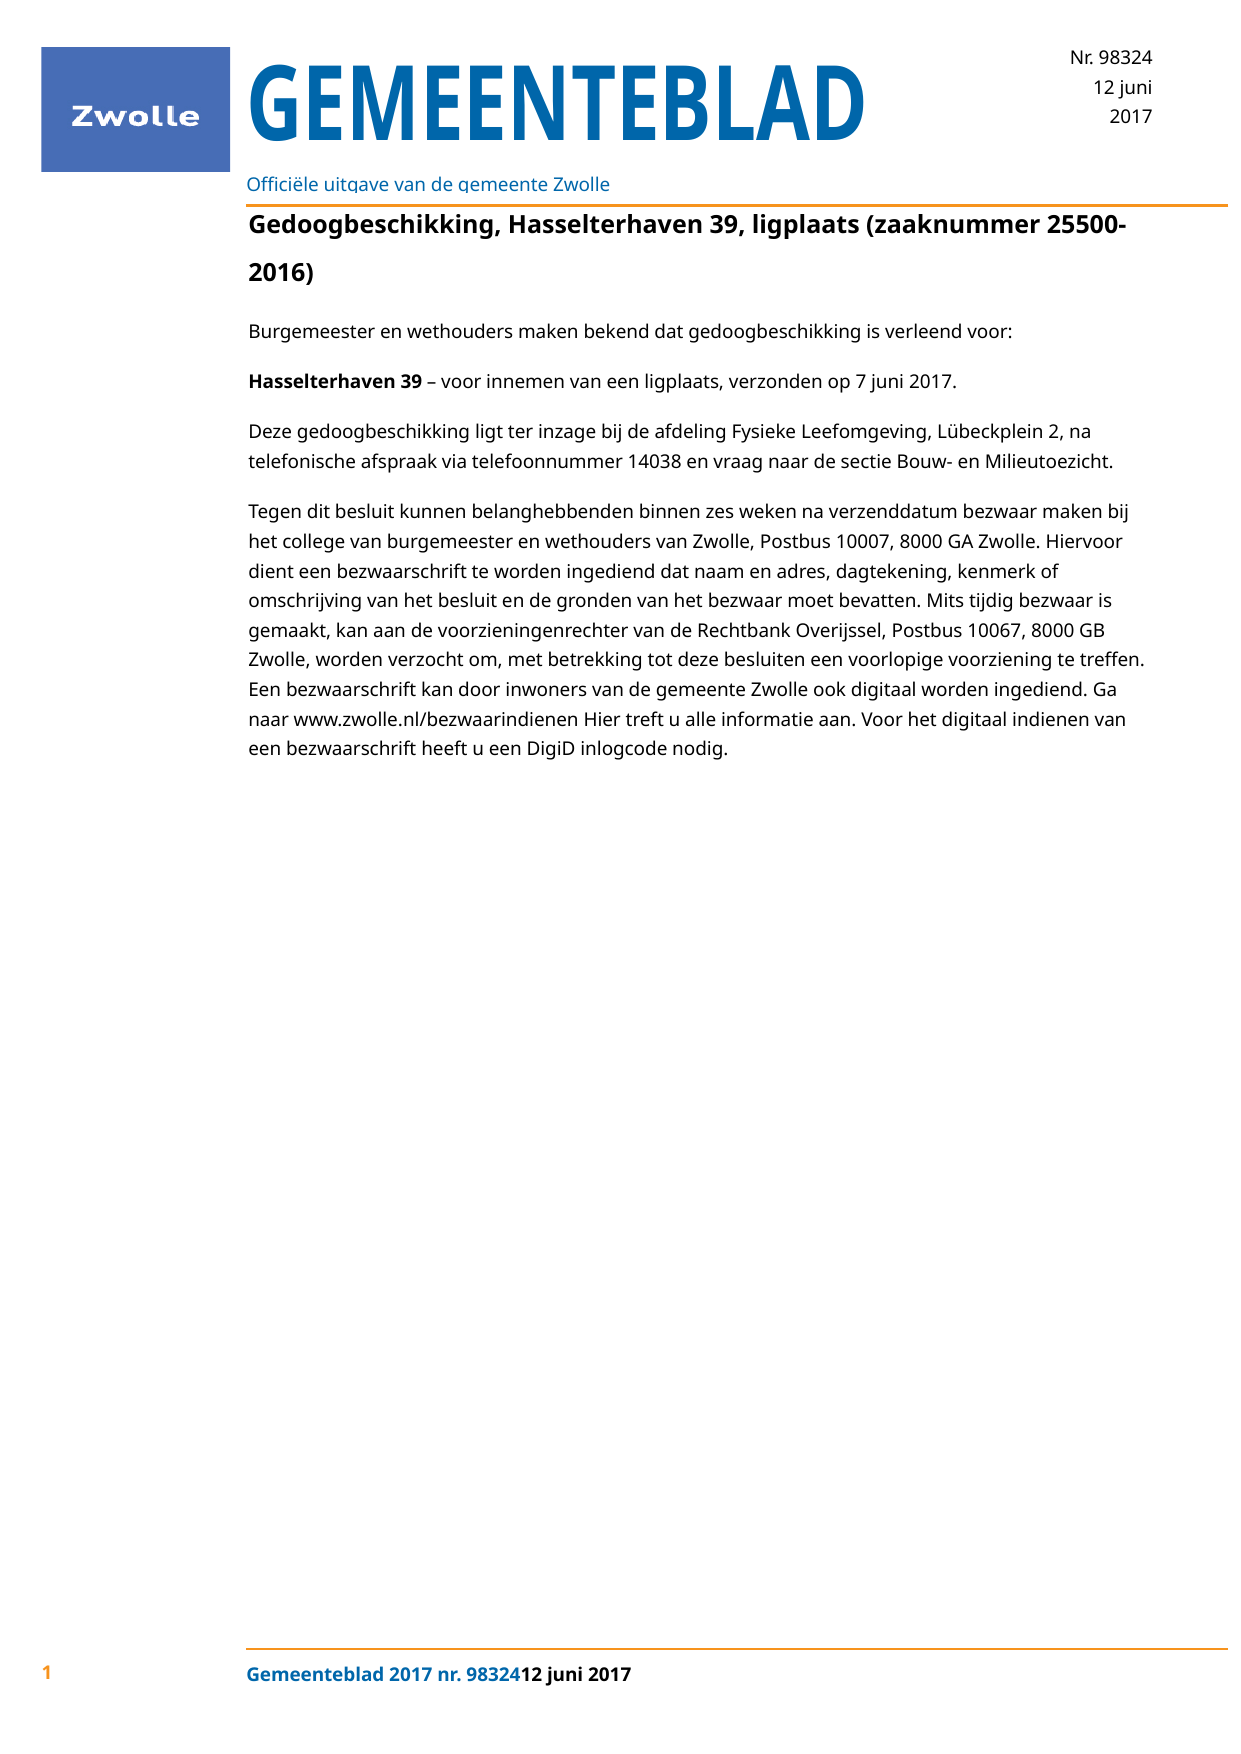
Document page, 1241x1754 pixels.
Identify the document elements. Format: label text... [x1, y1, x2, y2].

text Tegen dit besluit kunnen belanghebbenden binnen zes weken na verzenddatum bezwaar maken bij het college van burgemeester en wethouders van Zwolle, Postbus 10007, 8000 GA Zwolle. Hiervoor dient een bezwaarschrift te worden ingediend dat naam en adres, dagtekening, kenmerk of omschrijving van het besluit en de gronden van het bezwaar moet bevatten. Mits tijdig bezwaar is gemaakt, kan aan de voorzieningenrechter van de Rechtbank Overijssel, Postbus 10067, 8000 GB Zwolle, worden verzocht om, met betrekking tot deze besluiten een voorlopige voorziening te treffen. Een bezwaarschrift kan door inwoners van de gemeente Zwolle ook digitaal worden ingediend. Ga naar www.zwolle.nl/bezwaarindienen Hier treft u alle informatie aan. Voor het digitaal indienen van een bezwaarschrift heeft u een DigiD inlogcode nodig. [248, 499, 1152, 761]
picture [41, 47, 231, 172]
text Burgemeester en wethouders maken bekend dat gedoogbeschikking is verleend voor: [248, 318, 1152, 344]
text Gedoogbeschikking, Hasselterhaven 39, ligplaats (zaaknummer 25500-2016) [248, 207, 1152, 288]
text Hasselterhaven 39 – voor innemen van een ligplaats, verzonden op 7 juni 2017. [248, 368, 1152, 394]
text Deze gedoogbeschikking ligt ter inzage bij de afdeling Fysieke Leefomgeving, Lübeckplein 2, na telefonische afspraak via telefoonnummer 14038 en vraag naar de sectie Bouw- en Milieutoezicht. [248, 419, 1152, 474]
